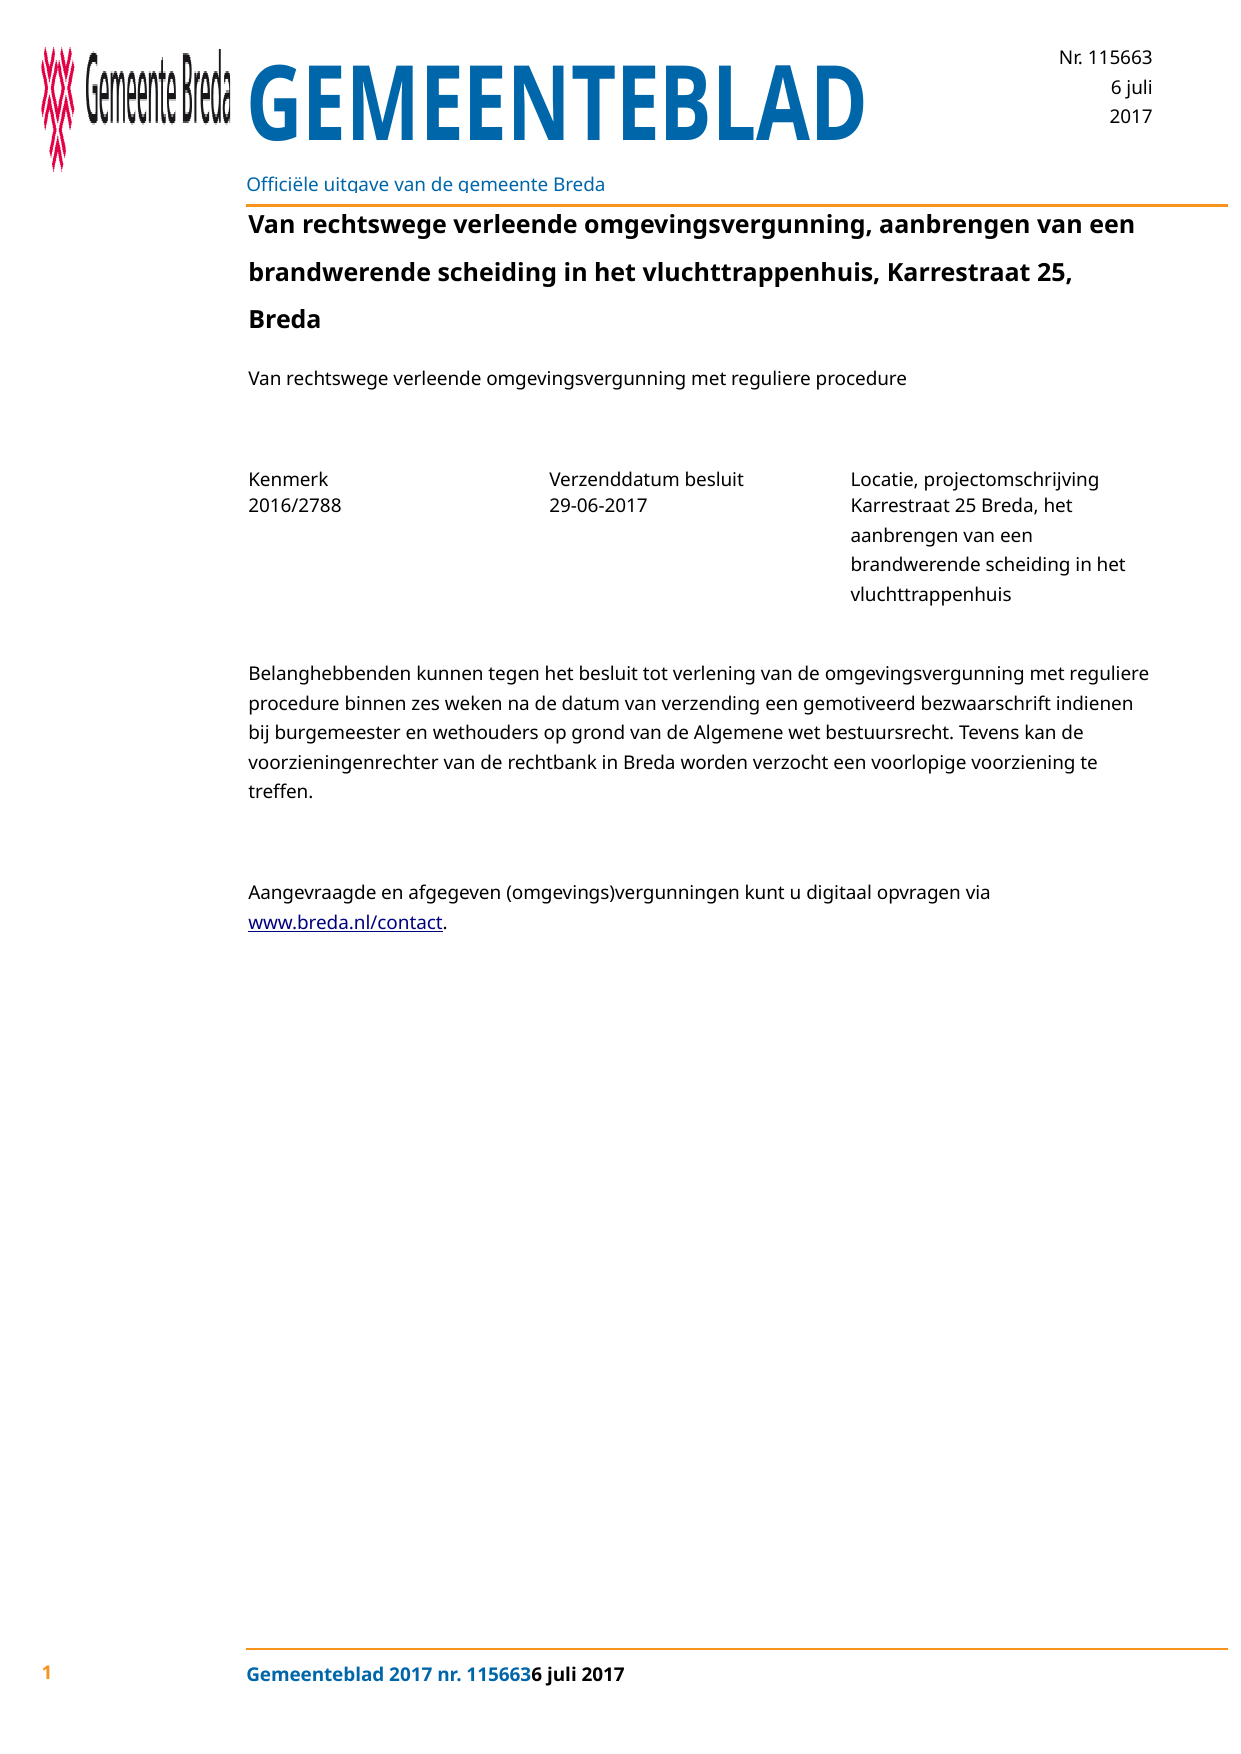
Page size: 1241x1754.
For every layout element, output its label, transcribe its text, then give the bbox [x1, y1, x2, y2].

picture [41, 47, 231, 172]
text Van rechtswege verleende omgevingsvergunning, aanbrengen van een brandwerende scheiding in het vluchttrappenhuis, Karrestraat 25, Breda [248, 207, 1152, 336]
text Aangevraagde en afgegeven (omgevings)vergunningen kunt u digitaal opvragen via www.breda.nl/contact. [248, 879, 1152, 935]
table_cell 29-06-2017 [549, 492, 850, 607]
table_header Kenmerk [248, 466, 549, 492]
text Belanghebbenden kunnen tegen het besluit tot verlening van de omgevingsvergunning met reguliere procedure binnen zes weken na de datum van verzending een gemotiveerd bezwaarschrift indienen bij burgemeester en wethouders op grond van de Algemene wet bestuursrecht. Tevens kan de voorzieningenrechter van de rechtbank in Breda worden verzocht een voorlopige voorziening te treffen. [248, 660, 1152, 804]
table_header Verzenddatum besluit [549, 466, 850, 492]
table_cell 2016/2788 [248, 492, 549, 607]
text Van rechtswege verleende omgevingsvergunning met reguliere procedure [248, 366, 1152, 391]
table_cell Karrestraat 25 Breda, het aanbrengen van een brandwerende scheiding in het vluchttrappenhuis [850, 492, 1152, 607]
table_header Locatie, projectomschrijving [850, 466, 1152, 492]
